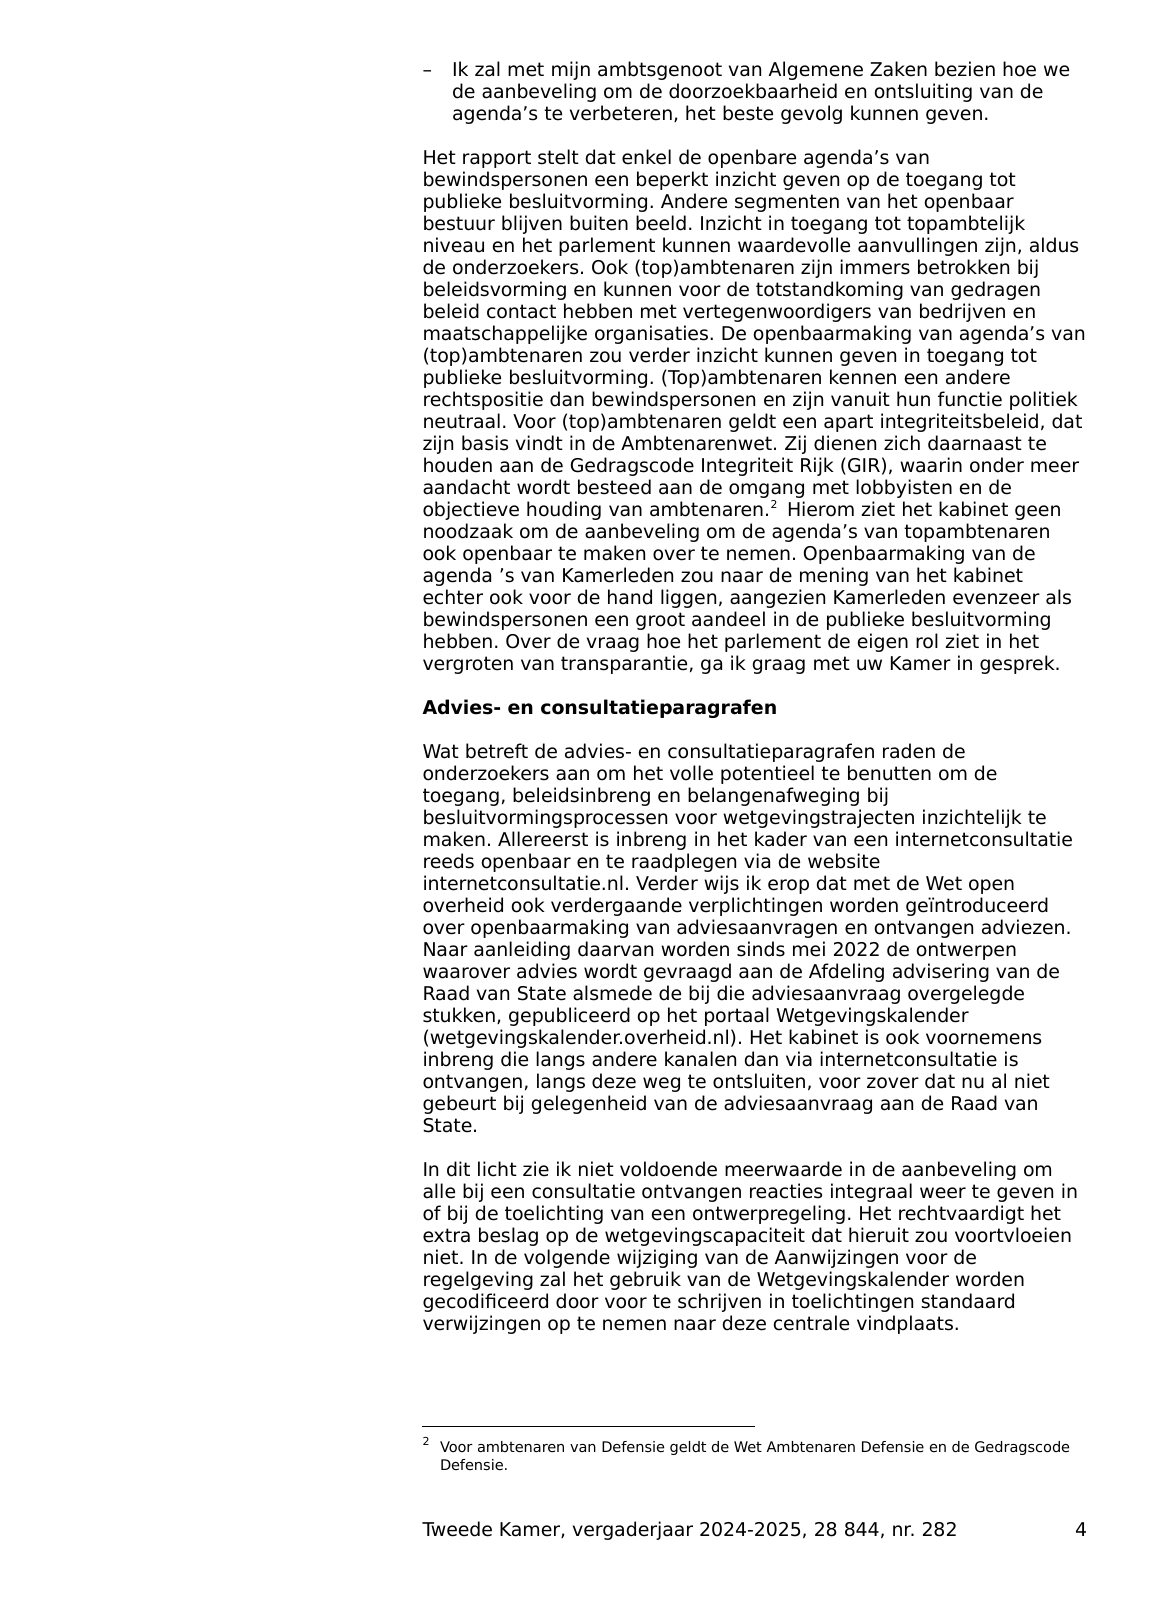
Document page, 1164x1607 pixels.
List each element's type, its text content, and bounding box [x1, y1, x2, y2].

text In dit licht zie ik niet voldoende meerwaarde in de aanbeveling om alle bij een consultatie ontvangen reacties integraal weer te geven in of bij de toelichting van een ontwerpregeling. Het rechtvaardigt het extra beslag op de wetgevingscapaciteit dat hieruit zou voortvloeien niet. In de volgende wijziging van de Aanwijzingen voor de regelgeving zal het gebruik van de Wetgevingskalender worden gecodificeerd door voor te schrijven in toelichtingen standaard verwijzingen op te nemen naar deze centrale vindplaats. [422, 1159, 1087, 1335]
text Voor ambtenaren van Defensie geldt de Wet Ambtenaren Defensie en de Gedragscode Defensie. [422, 1435, 1087, 1474]
text Wat betreft de advies- en consultatieparagrafen raden de onderzoekers aan om het volle potentieel te benutten om de toegang, beleidsinbreng en belangenafweging bij besluitvormingsprocessen voor wetgevingstrajecten inzichtelijk te maken. Allereerst is inbreng in het kader van een internetconsultatie reeds openbaar en te raadplegen via de website internetconsultatie.nl. Verder wijs ik erop dat met de Wet open overheid ook verdergaande verplichtingen worden geïntroduceerd over openbaarmaking van adviesaanvragen en ontvangen adviezen. Naar aanleiding daarvan worden sinds mei 2022 de ontwerpen waarover advies wordt gevraagd aan de Afdeling advisering van de Raad van State alsmede de bij die adviesaanvraag overgelegde stukken, gepubliceerd op het portaal Wetgevingskalender (wetgevingskalender.overheid.nl). Het kabinet is ook voornemens inbreng die langs andere kanalen dan via internetconsultatie is ontvangen, langs deze weg te ontsluiten, voor zover dat nu al niet gebeurt bij gelegenheid van de adviesaanvraag aan de Raad van State. [422, 741, 1087, 1137]
subtitle Advies- en consultatieparagrafen [422, 697, 1087, 719]
text – Ik zal met mijn ambtsgenoot van Algemene Zaken bezien hoe we de aanbeveling om de doorzoekbaarheid en ontsluiting van de agenda’s te verbeteren, het beste gevolg kunnen geven. [422, 59, 1087, 125]
text Het rapport stelt dat enkel de openbare agenda’s van bewindspersonen een beperkt inzicht geven op de toegang tot publieke besluitvorming. Andere segmenten van het openbaar bestuur blijven buiten beeld. Inzicht in toegang tot topambtelijk niveau en het parlement kunnen waardevolle aanvullingen zijn, aldus de onderzoekers. Ook (top)ambtenaren zijn immers betrokken bij beleidsvorming en kunnen voor de totstandkoming van gedragen beleid contact hebben met vertegenwoordigers van bedrijven en maatschappelijke organisaties. De openbaarmaking van agenda’s van (top)ambtenaren zou verder inzicht kunnen geven in toegang tot publieke besluitvorming. (Top)ambtenaren kennen een andere rechtspositie dan bewindspersonen en zijn vanuit hun functie politiek neutraal. Voor (top)ambtenaren geldt een apart integriteitsbeleid, dat zijn basis vindt in de Ambtenarenwet. Zij dienen zich daarnaast te houden aan de Gedragscode Integriteit Rijk (GIR), waarin onder meer aandacht wordt besteed aan de omgang met lobbyisten en de objectieve houding van ambtenaren. Hierom ziet het kabinet geen noodzaak om de aanbeveling om de agenda’s van topambtenaren ook openbaar te maken over te nemen. Openbaarmaking van de agenda ’s van Kamerleden zou naar de mening van het kabinet echter ook voor de hand liggen, aangezien Kamerleden evenzeer als bewindspersonen een groot aandeel in de publieke besluitvorming hebben. Over de vraag hoe het parlement de eigen rol ziet in het vergroten van transparantie, ga ik graag met uw Kamer in gesprek. [422, 147, 1087, 675]
